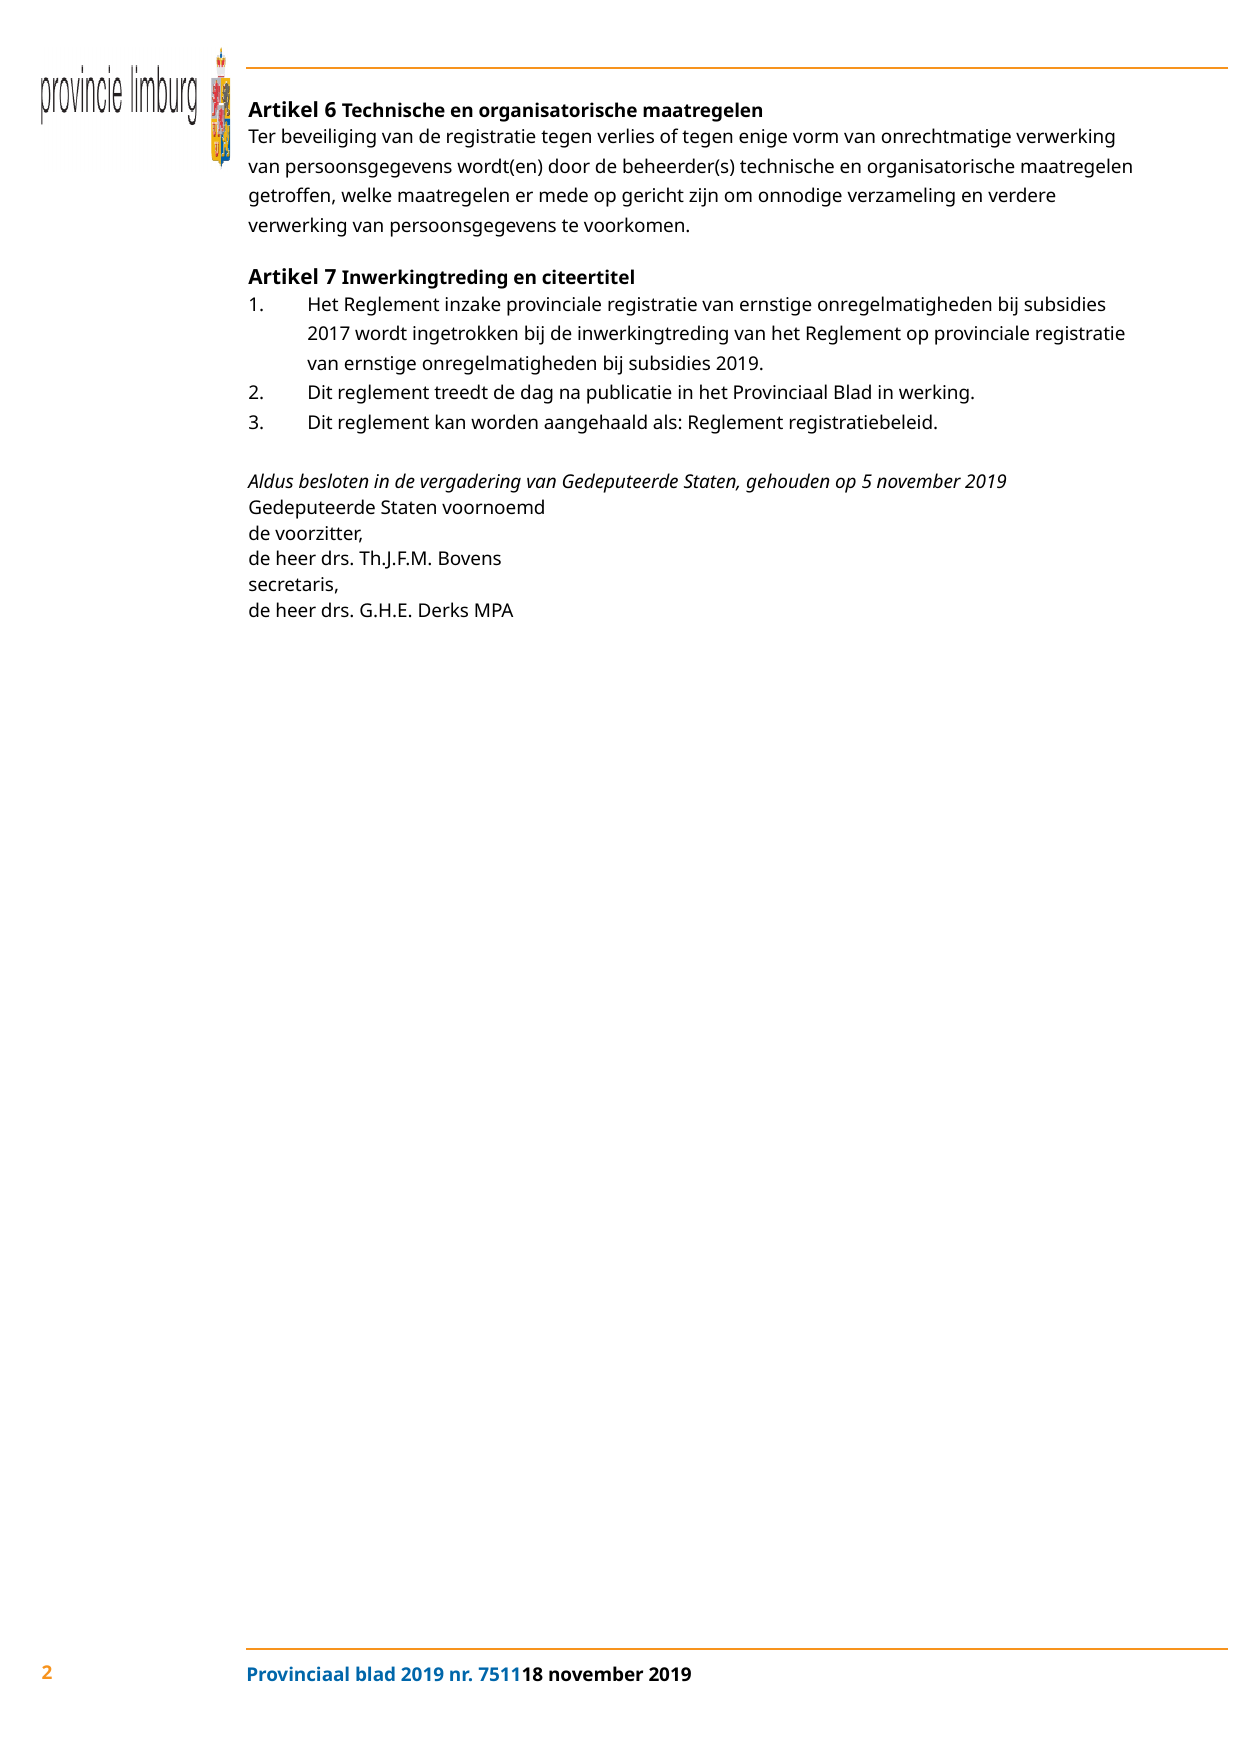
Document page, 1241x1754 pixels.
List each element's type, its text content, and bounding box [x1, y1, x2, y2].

text Artikel 6 Technische en organisatorische maatregelen [248, 95, 1152, 123]
text secretaris, [248, 571, 1152, 597]
list Dit reglement kan worden aangehaald als: Reglement registratiebeleid. [248, 409, 1152, 435]
text Gedeputeerde Staten voornoemd [248, 494, 1152, 520]
text Aldus besloten in de vergadering van Gedeputeerde Staten, gehouden op 5 november 2019 [248, 468, 1152, 494]
list Dit reglement treedt de dag na publicatie in het Provinciaal Blad in werking. [248, 379, 1152, 405]
text Ter beveiliging van de registratie tegen verlies of tegen enige vorm van onrechtmatige verwerking van persoonsgegevens wordt(en) door de beheerder(s) technische en organisatorische maatregelen getroffen, welke maatregelen er mede op gericht zijn om onnodige verzameling en verdere verwerking van persoonsgegevens te voorkomen. [248, 123, 1152, 238]
text de heer drs. G.H.E. Derks MPA [248, 597, 1152, 623]
text de voorzitter, [248, 520, 1152, 546]
list Het Reglement inzake provinciale registratie van ernstige onregelmatigheden bij subsidies 2017 wordt ingetrokken bij de inwerkingtreding van het Reglement op provinciale registratie van ernstige onregelmatigheden bij subsidies 2019. [248, 291, 1152, 376]
picture [41, 47, 231, 172]
text Artikel 7 Inwerkingtreding en citeertitel [248, 262, 1152, 291]
text de heer drs. Th.J.F.M. Bovens [248, 546, 1152, 571]
